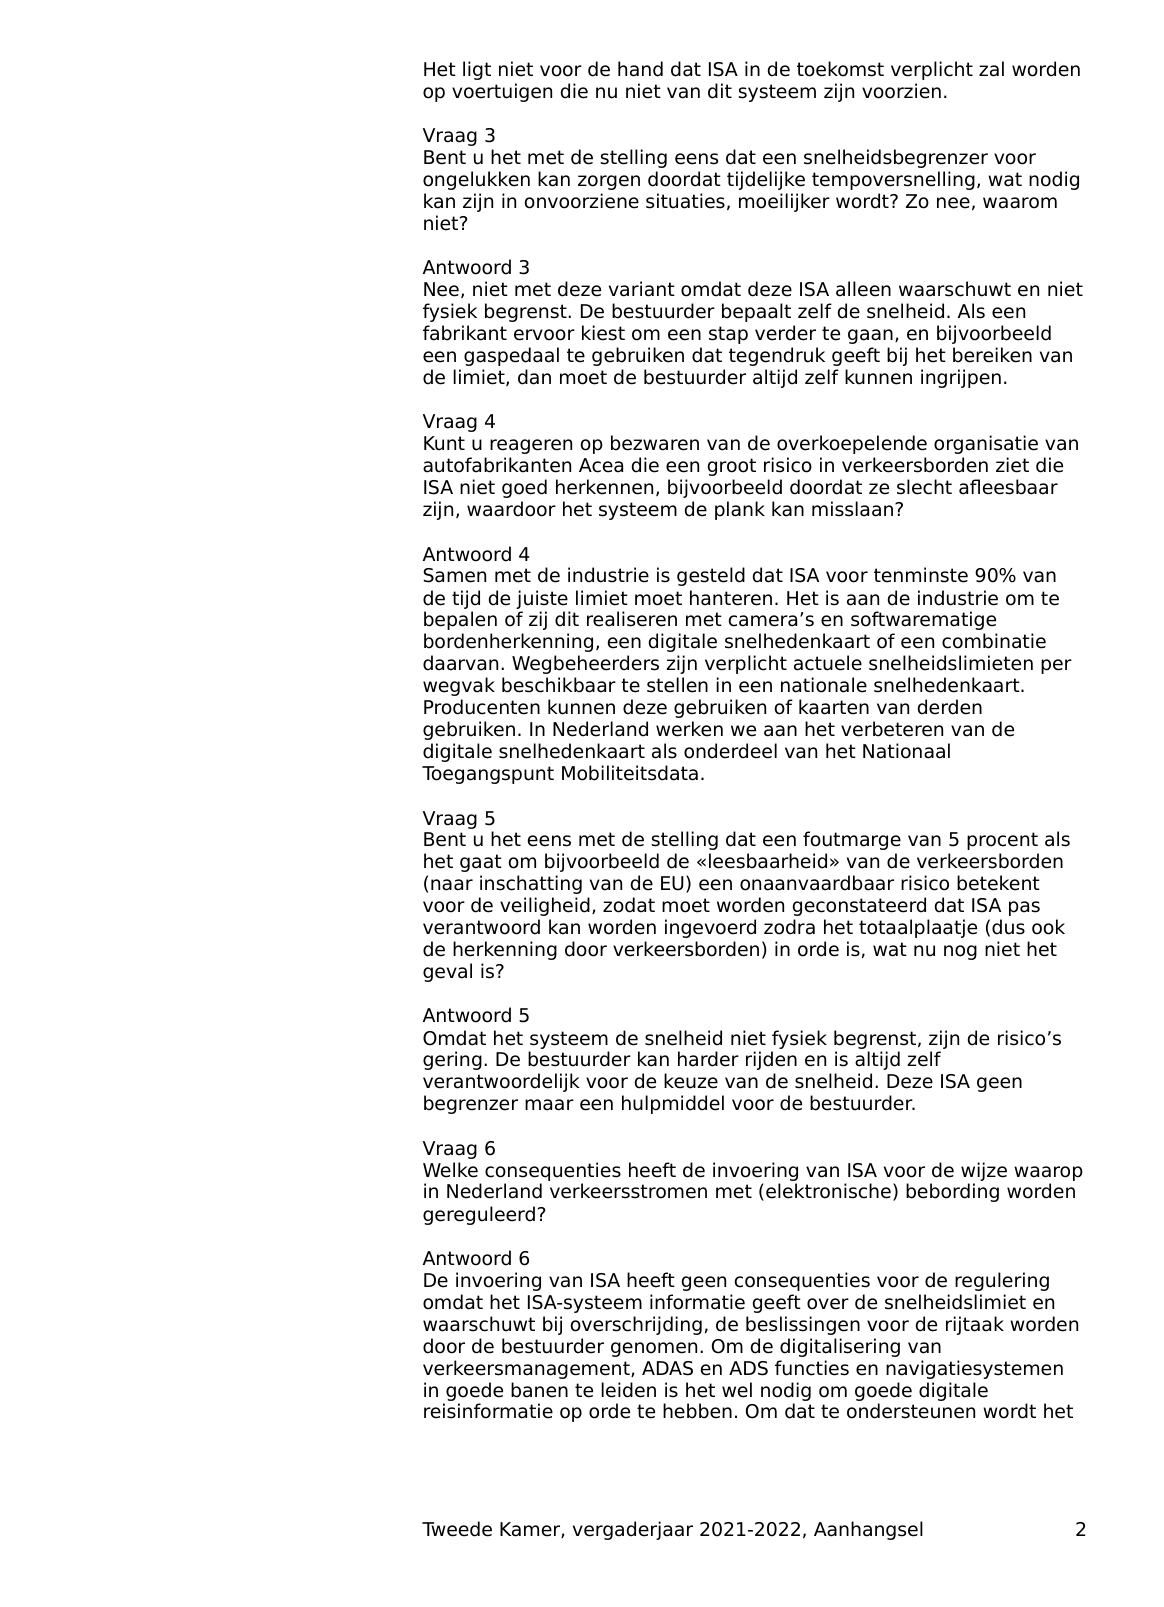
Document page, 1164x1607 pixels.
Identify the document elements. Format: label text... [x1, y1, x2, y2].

text Bent u het eens met de stelling dat een foutmarge van 5 procent als het gaat om bijvoorbeeld de «leesbaarheid» van de verkeersborden (naar inschatting van de EU) een onaanvaardbaar risico betekent voor de veiligheid, zodat moet worden geconstateerd dat ISA pas verantwoord kan worden ingevoerd zodra het totaalplaatje (dus ook de herkenning door verkeersborden) in orde is, wat nu nog niet het geval is? [422, 829, 1087, 983]
text Antwoord 6 [422, 1248, 1087, 1269]
text Samen met de industrie is gesteld dat ISA voor tenminste 90% van de tijd de juiste limiet moet hanteren. Het is aan de industrie om te bepalen of zij dit realiseren met camera’s en softwarematige bordenherkenning, een digitale snelhedenkaart of een combinatie daarvan. Wegbeheerders zijn verplicht actuele snelheidslimieten per wegvak beschikbaar te stellen in een nationale snelhedenkaart. Producenten kunnen deze gebruiken of kaarten van derden gebruiken. In Nederland werken we aan het verbeteren van de digitale snelhedenkaart als onderdeel van het Nationaal Toegangspunt Mobiliteitsdata. [422, 565, 1087, 785]
text Antwoord 4 [422, 543, 1087, 565]
text Het ligt niet voor de hand dat ISA in de toekomst verplicht zal worden op voertuigen die nu niet van dit systeem zijn voorzien. [422, 59, 1087, 103]
text Vraag 6 [422, 1137, 1087, 1159]
text Antwoord 5 [422, 1005, 1087, 1027]
text Antwoord 3 [422, 257, 1087, 279]
text Bent u het met de stelling eens dat een snelheidsbegrenzer voor ongelukken kan zorgen doordat tijdelijke tempoversnelling, wat nodig kan zijn in onvoorziene situaties, moeilijker wordt? Zo nee, waarom niet? [422, 147, 1087, 235]
text Vraag 3 [422, 125, 1087, 147]
text Nee, niet met deze variant omdat deze ISA alleen waarschuwt en niet fysiek begrenst. De bestuurder bepaalt zelf de snelheid. Als een fabrikant ervoor kiest om een stap verder te gaan, en bijvoorbeeld een gaspedaal te gebruiken dat tegendruk geeft bij het bereiken van de limiet, dan moet de bestuurder altijd zelf kunnen ingrijpen. [422, 279, 1087, 389]
text Welke consequenties heeft de invoering van ISA voor de wijze waarop in Nederland verkeersstromen met (elektronische) bebording worden gereguleerd? [422, 1159, 1087, 1225]
text De invoering van ISA heeft geen consequenties voor de regulering omdat het ISA-systeem informatie geeft over de snelheidslimiet en waarschuwt bij overschrijding, de beslissingen voor de rijtaak worden door de bestuurder genomen. Om de digitalisering van verkeersmanagement, ADAS en ADS functies en navigatiesystemen in goede banen te leiden is het wel nodig om goede digitale reisinformatie op orde te hebben. Om dat te ondersteunen wordt het [422, 1269, 1087, 1423]
text Vraag 4 [422, 411, 1087, 433]
text Kunt u reageren op bezwaren van de overkoepelende organisatie van autofabrikanten Acea die een groot risico in verkeersborden ziet die ISA niet goed herkennen, bijvoorbeeld doordat ze slecht afleesbaar zijn, waardoor het systeem de plank kan misslaan? [422, 433, 1087, 521]
text Omdat het systeem de snelheid niet fysiek begrenst, zijn de risico’s gering. De bestuurder kan harder rijden en is altijd zelf verantwoordelijk voor de keuze van de snelheid. Deze ISA geen begrenzer maar een hulpmiddel voor de bestuurder. [422, 1027, 1087, 1115]
text Vraag 5 [422, 807, 1087, 829]
